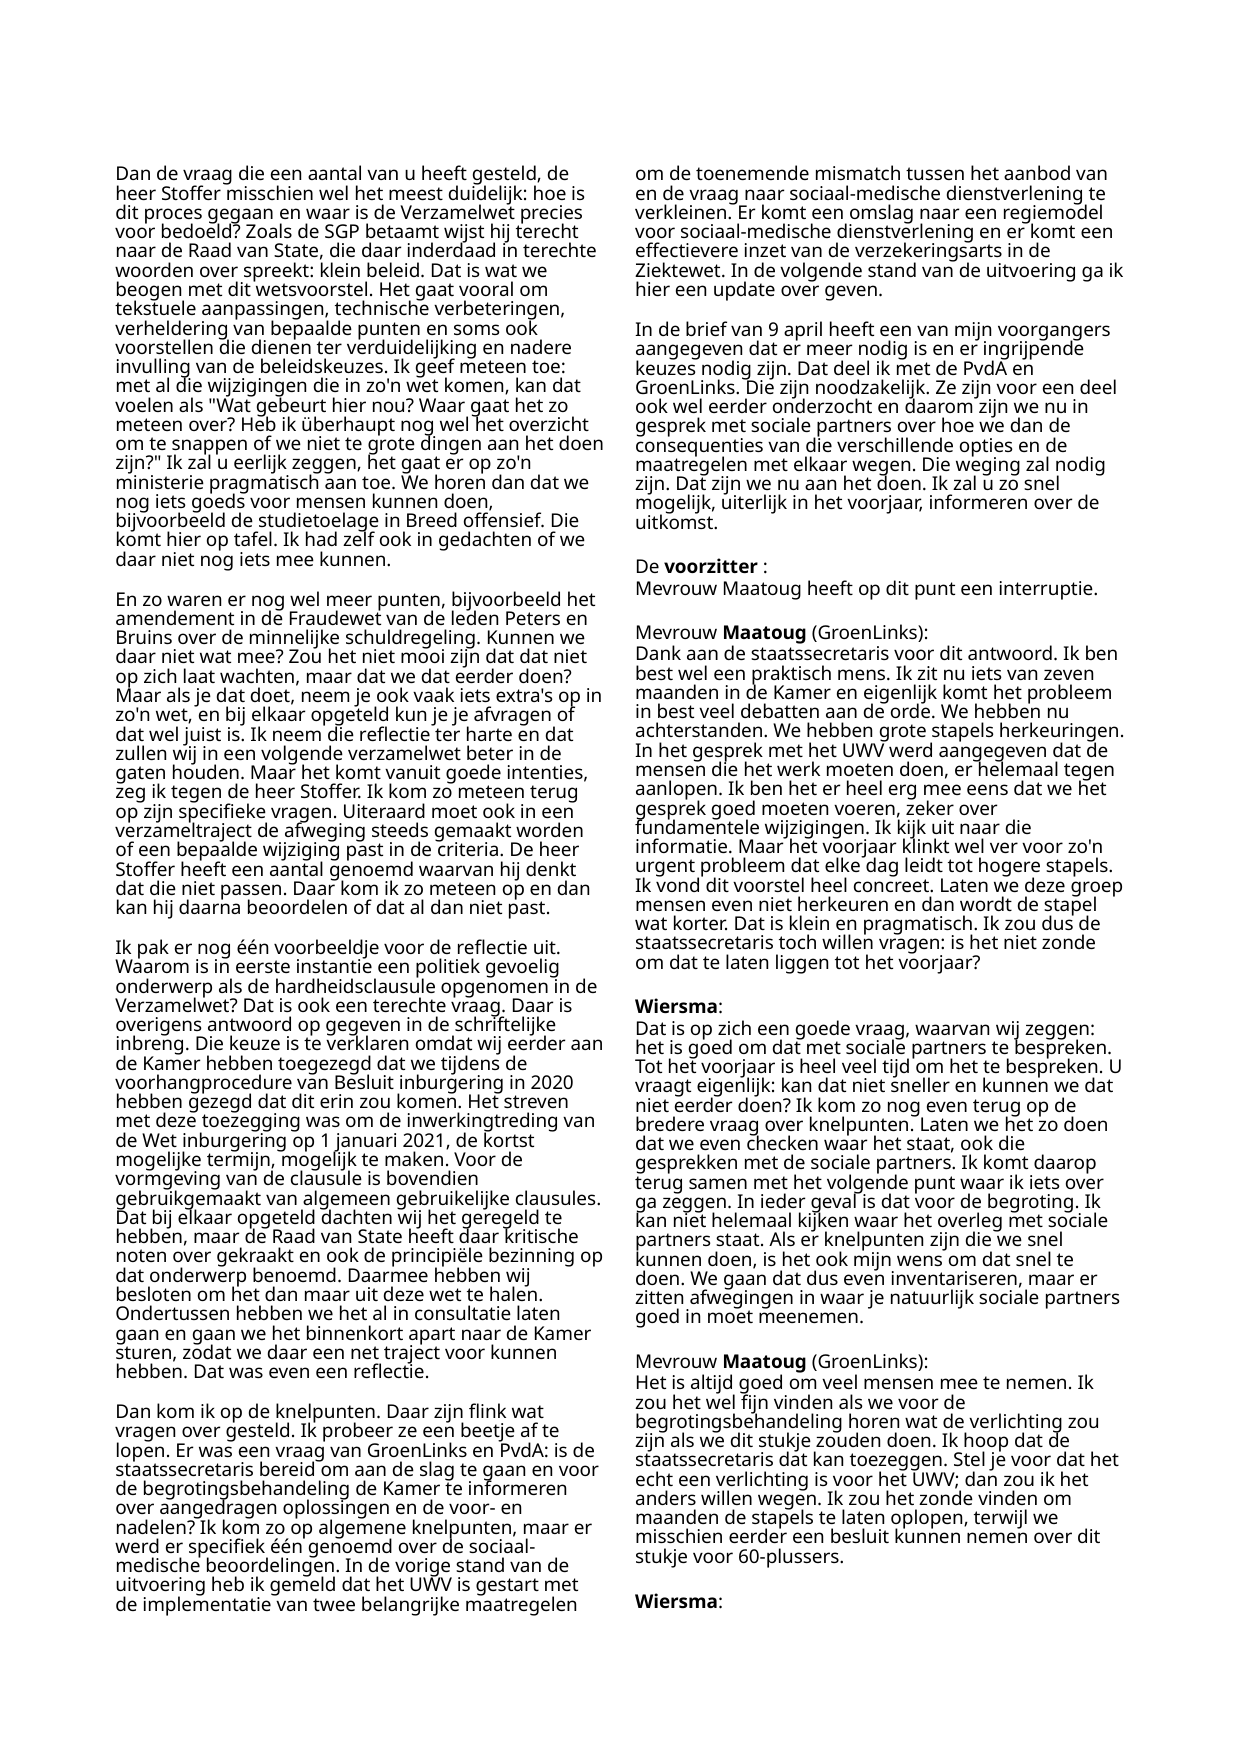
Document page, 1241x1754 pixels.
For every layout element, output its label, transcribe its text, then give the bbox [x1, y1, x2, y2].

text Dank aan de staatssecretaris voor dit antwoord. Ik ben best wel een praktisch mens. Ik zit nu iets van zeven maanden in de Kamer en eigenlijk komt het probleem in best veel debatten aan de orde. We hebben nu achterstanden. We hebben grote stapels herkeuringen. In het gesprek met het UWV werd aangegeven dat de mensen die het werk moeten doen, er helemaal tegen aanlopen. Ik ben het er heel erg mee eens dat we het gesprek goed moeten voeren, zeker over fundamentele wijzigingen. Ik kijk uit naar die informatie. Maar het voorjaar klinkt wel ver voor zo'n urgent probleem dat elke dag leidt tot hogere stapels. Ik vond dit voorstel heel concreet. Laten we deze groep mensen even niet herkeuren en dan wordt de stapel wat korter. Dat is klein en pragmatisch. Ik zou dus de staatssecretaris toch willen vragen: is het niet zonde om dat te laten liggen tot het voorjaar? [635, 645, 1125, 973]
text Het is altijd goed om veel mensen mee te nemen. Ik zou het wel fijn vinden als we voor de begrotingsbehandeling horen wat de verlichting zou zijn als we dit stukje zouden doen. Ik hoop dat de staatssecretaris dat kan toezeggen. Stel je voor dat het echt een verlichting is voor het UWV; dan zou ik het anders willen wegen. Ik zou het zonde vinden om maanden de stapels te laten oplopen, terwijl we misschien eerder een besluit kunnen nemen over dit stukje voor 60-plussers. [635, 1374, 1125, 1567]
text En zo waren er nog wel meer punten, bijvoorbeeld het amendement in de Fraudewet van de leden Peters en Bruins over de minnelijke schuldregeling. Kunnen we daar niet wat mee? Zou het niet mooi zijn dat dat niet op zich laat wachten, maar dat we dat eerder doen? Maar als je dat doet, neem je ook vaak iets extra's op in zo'n wet, en bij elkaar opgeteld kun je je afvragen of dat wel juist is. Ik neem die reflectie ter harte en dat zullen wij in een volgende verzamelwet beter in de gaten houden. Maar het komt vanuit goede intenties, zeg ik tegen de heer Stoffer. Ik kom zo meteen terug op zijn specifieke vragen. Uiteraard moet ook in een verzameltraject de afweging steeds gemaakt worden of een bepaalde wijziging past in de criteria. De heer Stoffer heeft een aantal genoemd waarvan hij denkt dat die niet passen. Daar kom ik zo meteen op en dan kan hij daarna beoordelen of dat al dan niet past. [115, 591, 605, 918]
text Wiersma: [635, 994, 1125, 1019]
text Mevrouw Maatoug (GroenLinks): [635, 619, 1125, 645]
text Mevrouw Maatoug (GroenLinks): [635, 1349, 1125, 1374]
text Dat is op zich een goede vraag, waarvan wij zeggen: het is goed om dat met sociale partners te bespreken. Tot het voorjaar is heel veel tijd om het te bespreken. U vraagt eigenlijk: kan dat niet sneller en kunnen we dat niet eerder doen? Ik kom zo nog even terug op de bredere vraag over knelpunten. Laten we het zo doen dat we even checken waar het staat, ook die gesprekken met de sociale partners. Ik komt daarop terug samen met het volgende punt waar ik iets over ga zeggen. In ieder geval is dat voor de begroting. Ik kan niet helemaal kijken waar het overleg met sociale partners staat. Als er knelpunten zijn die we snel kunnen doen, is het ook mijn wens om dat snel te doen. We gaan dat dus even inventariseren, maar er zitten afwegingen in waar je natuurlijk sociale partners goed in moet meenemen. [635, 1019, 1125, 1328]
text Dan kom ik op de knelpunten. Daar zijn flink wat vragen over gesteld. Ik probeer ze een beetje af te lopen. Er was een vraag van GroenLinks en PvdA: is de staatssecretaris bereid om aan de slag te gaan en voor de begrotingsbehandeling de Kamer te informeren over aangedragen oplossingen en de voor- en nadelen? Ik kom zo op algemene knelpunten, maar er werd er specifiek één genoemd over de sociaal-medische beoordelingen. In de vorige stand van de uitvoering heb ik gemeld dat het UWV is gestart met de implementatie van twee belangrijke maatregelen [115, 1403, 605, 1615]
text Mevrouw Maatoug heeft op dit punt een interruptie. [635, 579, 1125, 599]
text Dan de vraag die een aantal van u heeft gesteld, de heer Stoffer misschien wel het meest duidelijk: hoe is dit proces gegaan en waar is de Verzamelwet precies voor bedoeld? Zoals de SGP betaamt wijst hij terecht naar de Raad van State, die daar inderdaad in terechte woorden over spreekt: klein beleid. Dat is wat we beogen met dit wetsvoorstel. Het gaat vooral om tekstuele aanpassingen, technische verbeteringen, verheldering van bepaalde punten en soms ook voorstellen die dienen ter verduidelijking en nadere invulling van de beleidskeuzes. Ik geef meteen toe: met al die wijzigingen die in zo'n wet komen, kan dat voelen als "Wat gebeurt hier nou? Waar gaat het zo meteen over? Heb ik überhaupt nog wel het overzicht om te snappen of we niet te grote dingen aan het doen zijn?" Ik zal u eerlijk zeggen, het gaat er op zo'n ministerie pragmatisch aan toe. We horen dan dat we nog iets goeds voor mensen kunnen doen, bijvoorbeeld de studietoelage in Breed offensief. Die komt hier op tafel. Ik had zelf ook in gedachten of we daar niet nog iets mee kunnen. [115, 165, 605, 570]
text om de toenemende mismatch tussen het aanbod van en de vraag naar sociaal-medische dienstverlening te verkleinen. Er komt een omslag naar een regiemodel voor sociaal-medische dienstverlening en er komt een effectievere inzet van de verzekeringsarts in de Ziektewet. In de volgende stand van de uitvoering ga ik hier een update over geven. [635, 165, 1125, 300]
text De voorzitter : [635, 554, 1125, 579]
text Wiersma: [635, 1588, 1125, 1614]
text Ik pak er nog één voorbeeldje voor de reflectie uit. Waarom is in eerste instantie een politiek gevoelig onderwerp als de hardheidsclausule opgenomen in de Verzamelwet? Dat is ook een terechte vraag. Daar is overigens antwoord op gegeven in de schriftelijke inbreng. Die keuze is te verklaren omdat wij eerder aan de Kamer hebben toegezegd dat we tijdens de voorhangprocedure van Besluit inburgering in 2020 hebben gezegd dat dit erin zou komen. Het streven met deze toezegging was om de inwerkingtreding van de Wet inburgering op 1 januari 2021, de kortst mogelijke termijn, mogelijk te maken. Voor de vormgeving van de clausule is bovendien gebruikgemaakt van algemeen gebruikelijke clausules. Dat bij elkaar opgeteld dachten wij het geregeld te hebben, maar de Raad van State heeft daar kritische noten over gekraakt en ook de principiële bezinning op dat onderwerp benoemd. Daarmee hebben wij besloten om het dan maar uit deze wet te halen. Ondertussen hebben we het al in consultatie laten gaan en gaan we het binnenkort apart naar de Kamer sturen, zodat we daar een net traject voor kunnen hebben. Dat was even een reflectie. [115, 939, 605, 1382]
text In de brief van 9 april heeft een van mijn voorgangers aangegeven dat er meer nodig is en er ingrijpende keuzes nodig zijn. Dat deel ik met de PvdA en GroenLinks. Die zijn noodzakelijk. Ze zijn voor een deel ook wel eerder onderzocht en daarom zijn we nu in gesprek met sociale partners over hoe we dan de consequenties van die verschillende opties en de maatregelen met elkaar wegen. Die weging zal nodig zijn. Dat zijn we nu aan het doen. Ik zal u zo snel mogelijk, uiterlijk in het voorjaar, informeren over de uitkomst. [635, 321, 1125, 533]
